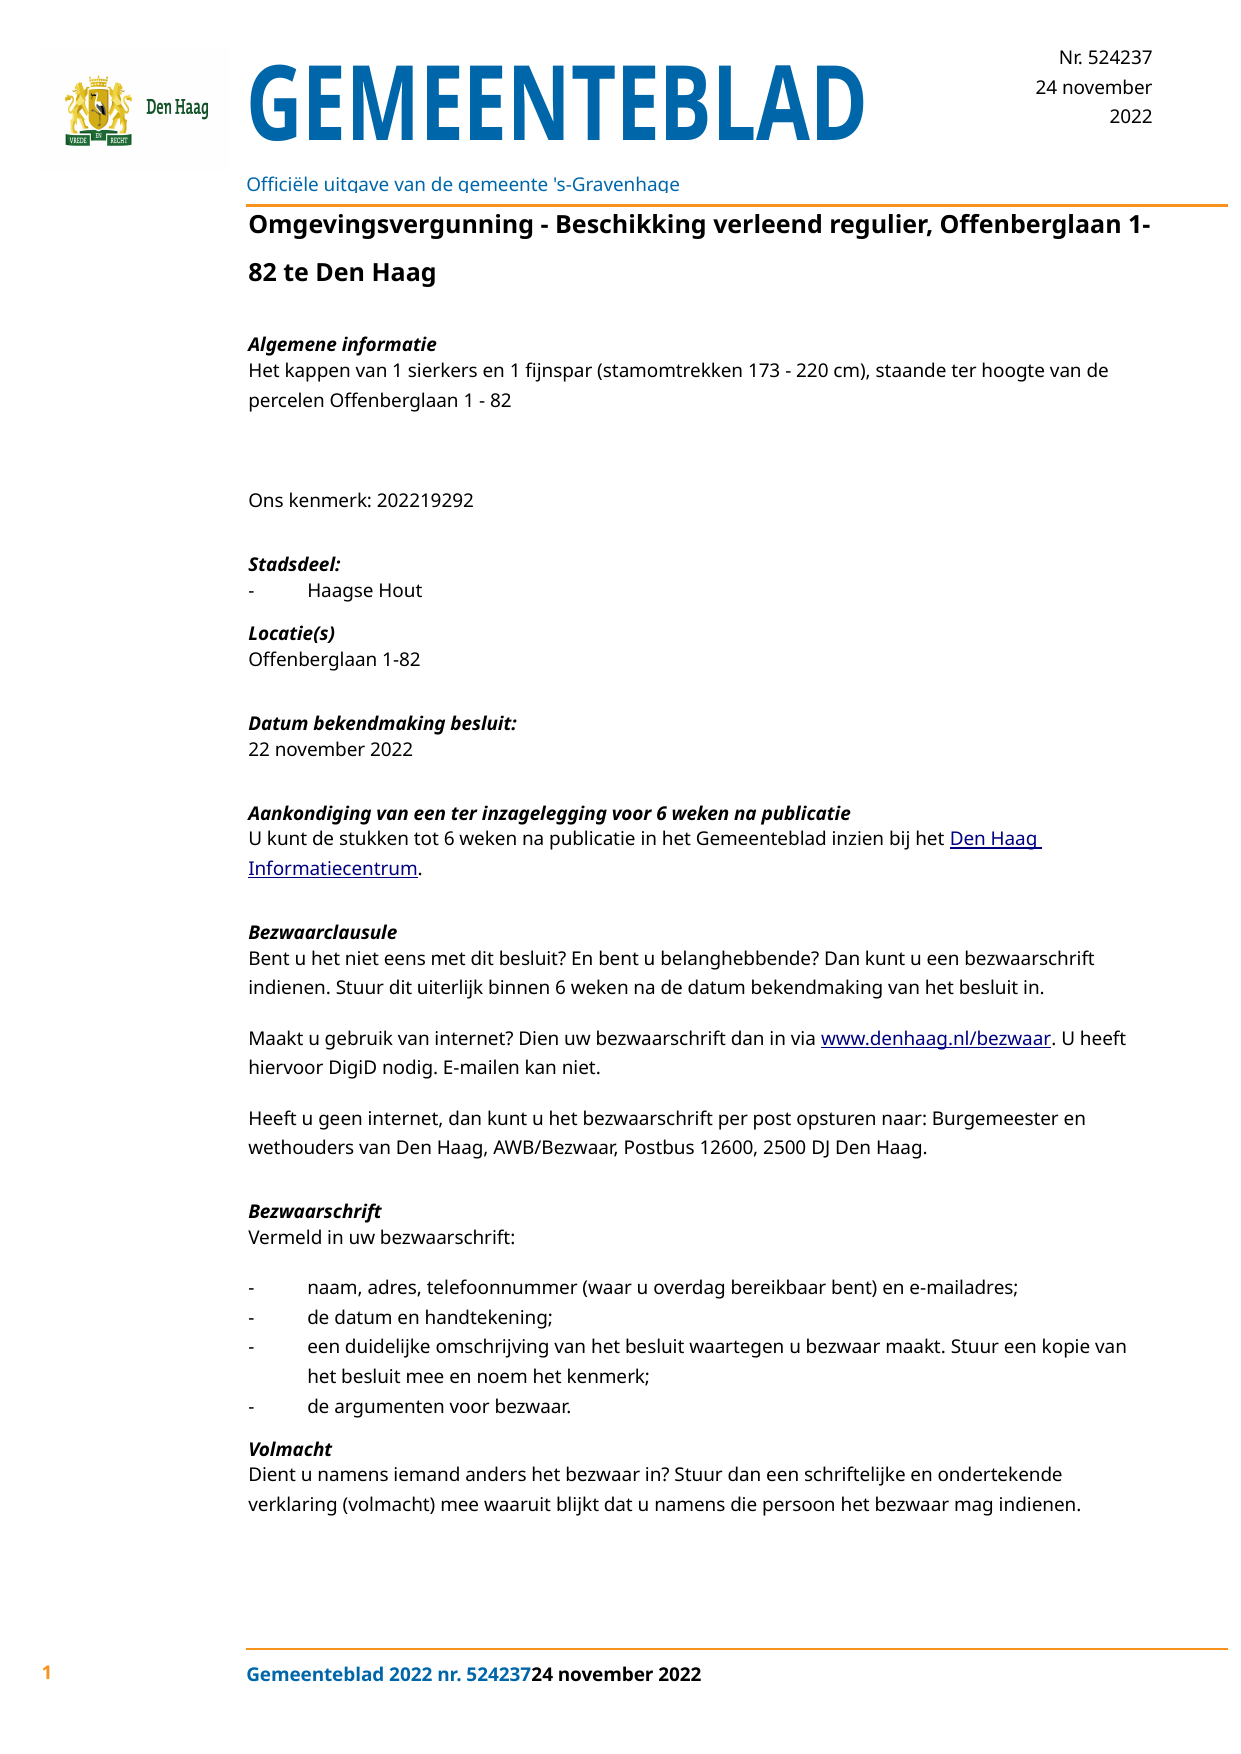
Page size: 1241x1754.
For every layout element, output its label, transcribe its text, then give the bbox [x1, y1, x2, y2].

text Bezwaarschrift [248, 1198, 1152, 1224]
list de datum en handtekening; [248, 1304, 1152, 1330]
text Offenberglaan 1-82 [248, 646, 1152, 672]
picture [41, 47, 231, 172]
text Stadsdeel: [248, 552, 1152, 577]
text Locatie(s) [248, 620, 1152, 646]
list naam, adres, telefoonnummer (waar u overdag bereikbaar bent) en e-mailadres; [248, 1274, 1152, 1300]
text Ons kenmerk: 202219292 [248, 488, 1152, 513]
text Datum bekendmaking besluit: [248, 710, 1152, 736]
text Het kappen van 1 sierkers en 1 fijnspar (stamomtrekken 173 - 220 cm), staande ter hoogte van de percelen Offenberglaan 1 - 82 [248, 357, 1152, 412]
list een duidelijke omschrijving van het besluit waartegen u bezwaar maakt. Stuur een kopie van het besluit mee en noem het kenmerk; [248, 1334, 1152, 1389]
list de argumenten voor bezwaar. [248, 1393, 1152, 1418]
text Volmacht [248, 1436, 1152, 1462]
text Algemene informatie [248, 331, 1152, 357]
text Maakt u gebruik van internet? Dien uw bezwaarschrift dan in via www.denhaag.nl/bezwaar. U heeft hiervoor DigiD nodig. E-mailen kan niet. [248, 1025, 1152, 1080]
text U kunt de stukken tot 6 weken na publicatie in het Gemeenteblad inzien bij het Den Haag Informatiecentrum. [248, 826, 1152, 881]
text Bezwaarclausule [248, 919, 1152, 945]
text 22 november 2022 [248, 736, 1152, 762]
text Heeft u geen internet, dan kunt u het bezwaarschrift per post opsturen naar: Burgemeester en wethouders van Den Haag, AWB/Bezwaar, Postbus 12600, 2500 DJ Den Haag. [248, 1105, 1152, 1160]
text Omgevingsvergunning - Beschikking verleend regulier, Offenberglaan 1-82 te Den Haag [248, 207, 1152, 288]
text Aankondiging van een ter inzagelegging voor 6 weken na publicatie [248, 800, 1152, 826]
text Dient u namens iemand anders het bezwaar in? Stuur dan een schriftelijke en ondertekende verklaring (volmacht) mee waaruit blijkt dat u namens die persoon het bezwaar mag indienen. [248, 1462, 1152, 1517]
text Vermeld in uw bezwaarschrift: [248, 1224, 1152, 1250]
text Bent u het niet eens met dit besluit? En bent u belanghebbende? Dan kunt u een bezwaarschrift indienen. Stuur dit uiterlijk binnen 6 weken na de datum bekendmaking van het besluit in. [248, 945, 1152, 1000]
list Haagse Hout [248, 577, 1152, 603]
